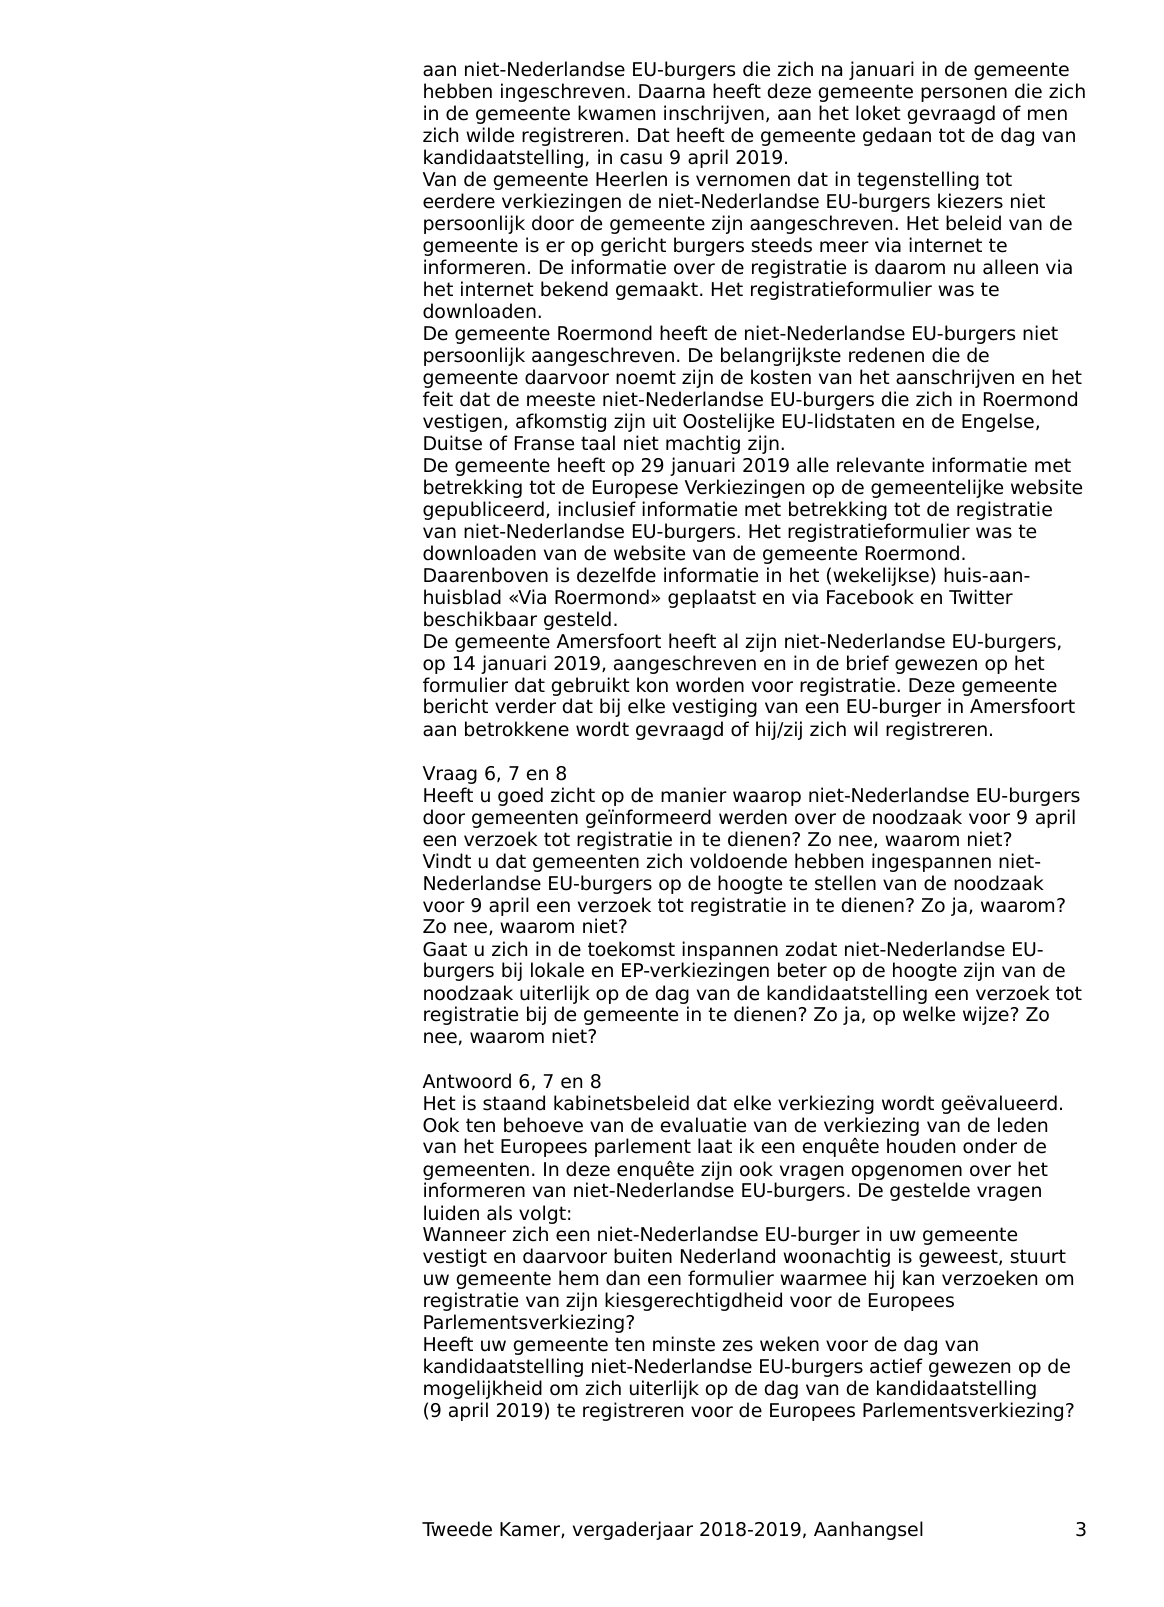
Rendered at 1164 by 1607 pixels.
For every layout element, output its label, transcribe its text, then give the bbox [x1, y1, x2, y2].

text Wanneer zich een niet-Nederlandse EU-burger in uw gemeente vestigt en daarvoor buiten Nederland woonachtig is geweest, stuurt uw gemeente hem dan een formulier waarmee hij kan verzoeken om registratie van zijn kiesgerechtigdheid voor de Europees Parlementsverkiezing? [422, 1224, 1087, 1334]
text Vindt u dat gemeenten zich voldoende hebben ingespannen niet-Nederlandse EU-burgers op de hoogte te stellen van de noodzaak voor 9 april een verzoek tot registratie in te dienen? Zo ja, waarom? Zo nee, waarom niet? [422, 851, 1087, 938]
text De gemeente heeft op 29 januari 2019 alle relevante informatie met betrekking tot de Europese Verkiezingen op de gemeentelijke website gepubliceerd, inclusief informatie met betrekking tot de registratie van niet-Nederlandse EU-burgers. Het registratieformulier was te downloaden van de website van de gemeente Roermond. Daarenboven is dezelfde informatie in het (wekelijkse) huis-aan-huisblad «Via Roermond» geplaatst en via Facebook en Twitter beschikbaar gesteld. [422, 455, 1087, 631]
text Het is staand kabinetsbeleid dat elke verkiezing wordt geëvalueerd. Ook ten behoeve van de evaluatie van de verkiezing van de leden van het Europees parlement laat ik een enquête houden onder de gemeenten. In deze enquête zijn ook vragen opgenomen over het informeren van niet-Nederlandse EU-burgers. De gestelde vragen luiden als volgt: [422, 1092, 1087, 1224]
text De gemeente Roermond heeft de niet-Nederlandse EU-burgers niet persoonlijk aangeschreven. De belangrijkste redenen die de gemeente daarvoor noemt zijn de kosten van het aanschrijven en het feit dat de meeste niet-Nederlandse EU-burgers die zich in Roermond vestigen, afkomstig zijn uit Oostelijke EU-lidstaten en de Engelse, Duitse of Franse taal niet machtig zijn. [422, 323, 1087, 455]
text Van de gemeente Heerlen is vernomen dat in tegenstelling tot eerdere verkiezingen de niet-Nederlandse EU-burgers kiezers niet persoonlijk door de gemeente zijn aangeschreven. Het beleid van de gemeente is er op gericht burgers steeds meer via internet te informeren. De informatie over de registratie is daarom nu alleen via het internet bekend gemaakt. Het registratieformulier was te downloaden. [422, 169, 1087, 323]
text Antwoord 6, 7 en 8 [422, 1071, 1087, 1092]
text aan niet-Nederlandse EU-burgers die zich na januari in de gemeente hebben ingeschreven. Daarna heeft deze gemeente personen die zich in de gemeente kwamen inschrijven, aan het loket gevraagd of men zich wilde registreren. Dat heeft de gemeente gedaan tot de dag van kandidaatstelling, in casu 9 april 2019. [422, 59, 1087, 169]
text Gaat u zich in de toekomst inspannen zodat niet-Nederlandse EU-burgers bij lokale en EP-verkiezingen beter op de hoogte zijn van de noodzaak uiterlijk op de dag van de kandidaatstelling een verzoek tot registratie bij de gemeente in te dienen? Zo ja, op welke wijze? Zo nee, waarom niet? [422, 938, 1087, 1048]
text Heeft uw gemeente ten minste zes weken voor de dag van kandidaatstelling niet-Nederlandse EU-burgers actief gewezen op de mogelijkheid om zich uiterlijk op de dag van de kandidaatstelling (9 april 2019) te registreren voor de Europees Parlementsverkiezing? [422, 1334, 1087, 1422]
text Heeft u goed zicht op de manier waarop niet-Nederlandse EU-burgers door gemeenten geïnformeerd werden over de noodzaak voor 9 april een verzoek tot registratie in te dienen? Zo nee, waarom niet? [422, 784, 1087, 851]
text De gemeente Amersfoort heeft al zijn niet-Nederlandse EU-burgers, op 14 januari 2019, aangeschreven en in de brief gewezen op het formulier dat gebruikt kon worden voor registratie. Deze gemeente bericht verder dat bij elke vestiging van een EU-burger in Amersfoort aan betrokkene wordt gevraagd of hij/zij zich wil registreren. [422, 631, 1087, 740]
text Vraag 6, 7 en 8 [422, 763, 1087, 784]
